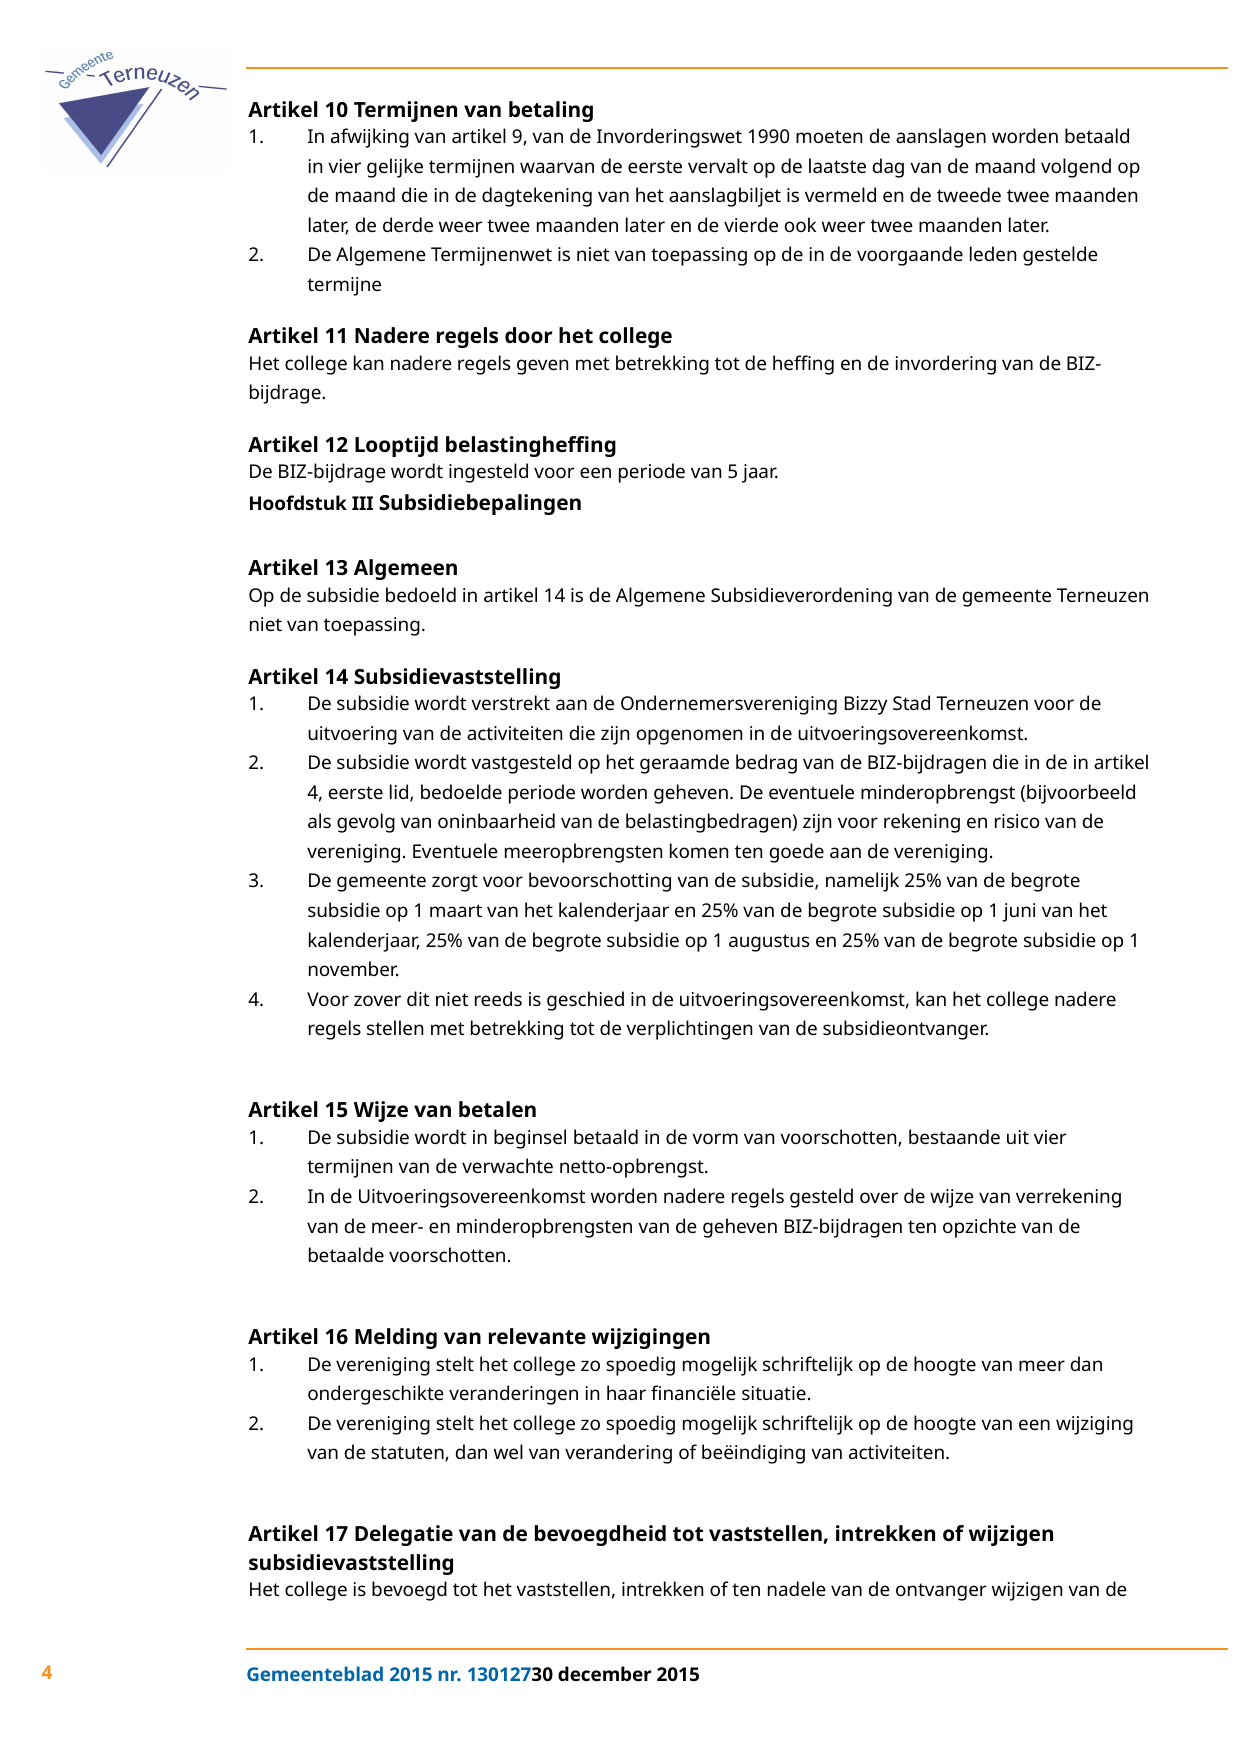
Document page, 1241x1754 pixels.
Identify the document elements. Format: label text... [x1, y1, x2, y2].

list De subsidie wordt in beginsel betaald in de vorm van voorschotten, bestaande uit vier termijnen van de verwachte netto-opbrengst. [248, 1124, 1152, 1179]
list De subsidie wordt verstrekt aan de Ondernemersvereniging Bizzy Stad Terneuzen voor de uitvoering van de activiteiten die zijn opgenomen in de uitvoeringsovereenkomst. [248, 690, 1152, 746]
list De subsidie wordt vastgesteld op het geraamde bedrag van de BIZ-bijdragen die in de in artikel 4, eerste lid, bedoelde periode worden geheven. De eventuele minderopbrengst (bijvoorbeeld als gevolg van oninbaarheid van de belastingbedragen) zijn voor rekening en risico van de vereniging. Eventuele meeropbrengsten komen ten goede aan de vereniging. [248, 749, 1152, 864]
text Artikel 11 Nadere regels door het college [248, 322, 1152, 350]
text Artikel 12 Looptijd belastingheffing [248, 430, 1152, 458]
text Het college is bevoegd tot het vaststellen, intrekken of ten nadele van de ontvanger wijzigen van de [248, 1576, 1152, 1602]
list De gemeente zorgt voor bevoorschotting van de subsidie, namelijk 25% van de begrote subsidie op 1 maart van het kalenderjaar en 25% van de begrote subsidie op 1 juni van het kalenderjaar, 25% van de begrote subsidie op 1 augustus en 25% van de begrote subsidie op 1 november. [248, 868, 1152, 982]
text De BIZ-bijdrage wordt ingesteld voor een periode van 5 jaar. [248, 458, 1152, 484]
text Het college kan nadere regels geven met betrekking tot de heffing en de invordering van de BIZ-bijdrage. [248, 350, 1152, 405]
text Artikel 17 Delegatie van de bevoegdheid tot vaststellen, intrekken of wijzigen subsidievaststelling [248, 1519, 1152, 1576]
picture [41, 47, 231, 172]
text Artikel 13 Algemeen [248, 553, 1152, 582]
list De vereniging stelt het college zo spoedig mogelijk schriftelijk op de hoogte van een wijziging van de statuten, dan wel van verandering of beëindiging van activiteiten. [248, 1410, 1152, 1465]
list In afwijking van artikel 9, van de Invorderingswet 1990 moeten de aanslagen worden betaald in vier gelijke termijnen waarvan de eerste vervalt op de laatste dag van de maand volgend op de maand die in de dagtekening van het aanslagbiljet is vermeld en de tweede twee maanden later, de derde weer twee maanden later en de vierde ook weer twee maanden later. [248, 123, 1152, 238]
list In de Uitvoeringsovereenkomst worden nadere regels gesteld over de wijze van verrekening van de meer- en minderopbrengsten van de geheven BIZ-bijdragen ten opzichte van de betaalde voorschotten. [248, 1183, 1152, 1268]
text Artikel 16 Melding van relevante wijzigingen [248, 1322, 1152, 1351]
text Artikel 10 Termijnen van betaling [248, 95, 1152, 123]
text Hoofdstuk III Subsidiebepalingen [248, 488, 1152, 516]
text Op de subsidie bedoeld in artikel 14 is de Algemene Subsidieverordening van de gemeente Terneuzen niet van toepassing. [248, 582, 1152, 637]
list Voor zover dit niet reeds is geschied in de uitvoeringsovereenkomst, kan het college nadere regels stellen met betrekking tot de verplichtingen van de subsidieontvanger. [248, 986, 1152, 1041]
list De vereniging stelt het college zo spoedig mogelijk schriftelijk op de hoogte van meer dan ondergeschikte veranderingen in haar financiële situatie. [248, 1351, 1152, 1406]
list De Algemene Termijnenwet is niet van toepassing op de in de voorgaande leden gestelde termijne [248, 242, 1152, 297]
text Artikel 14 Subsidievaststelling [248, 662, 1152, 690]
text Artikel 15 Wijze van betalen [248, 1096, 1152, 1124]
